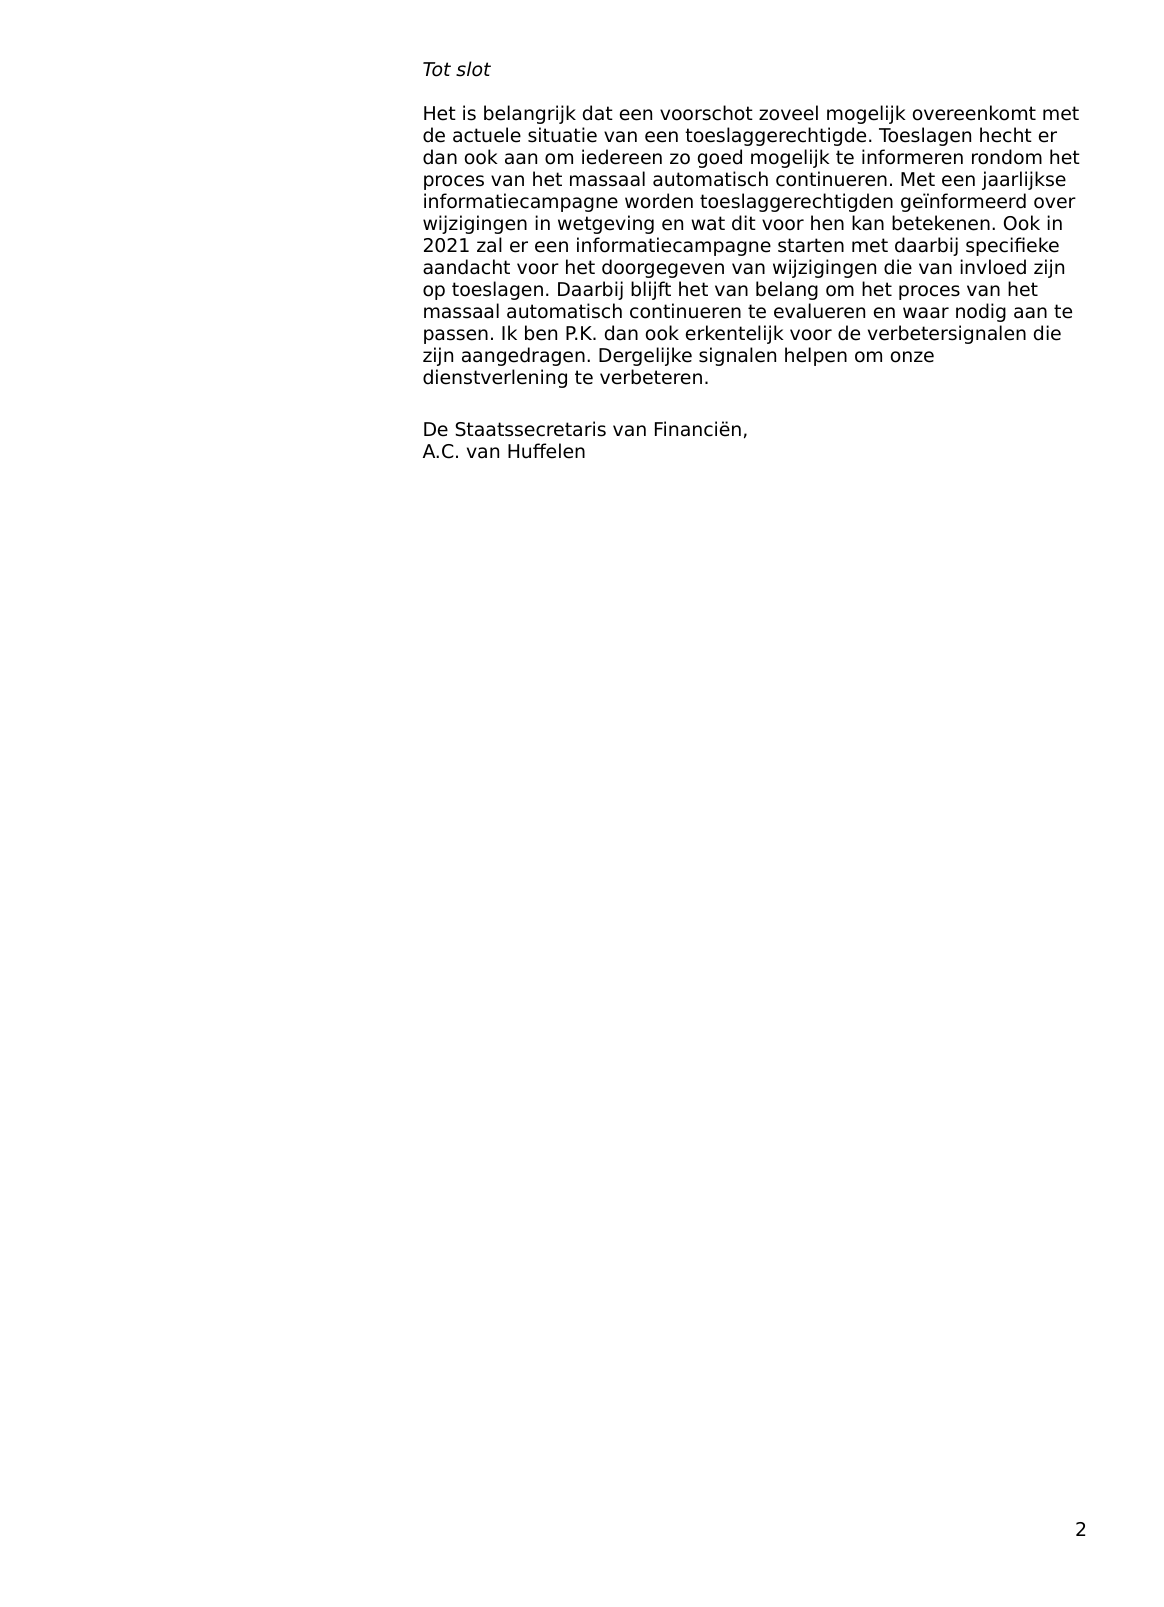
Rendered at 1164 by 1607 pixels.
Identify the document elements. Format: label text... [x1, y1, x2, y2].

text Het is belangrijk dat een voorschot zoveel mogelijk overeenkomt met de actuele situatie van een toeslaggerechtigde. Toeslagen hecht er dan ook aan om iedereen zo goed mogelijk te informeren rondom het proces van het massaal automatisch continueren. Met een jaarlijkse informatiecampagne worden toeslaggerechtigden geïnformeerd over wijzigingen in wetgeving en wat dit voor hen kan betekenen. Ook in 2021 zal er een informatiecampagne starten met daarbij specifieke aandacht voor het doorgegeven van wijzigingen die van invloed zijn op toeslagen. Daarbij blijft het van belang om het proces van het massaal automatisch continueren te evalueren en waar nodig aan te passen. Ik ben P.K. dan ook erkentelijk voor de verbetersignalen die zijn aangedragen. Dergelijke signalen helpen om onze dienstverlening te verbeteren. [422, 103, 1087, 389]
text De Staatssecretaris van Financiën, A.C. van Huffelen [422, 419, 1087, 463]
subtitle Tot slot [422, 59, 1087, 81]
